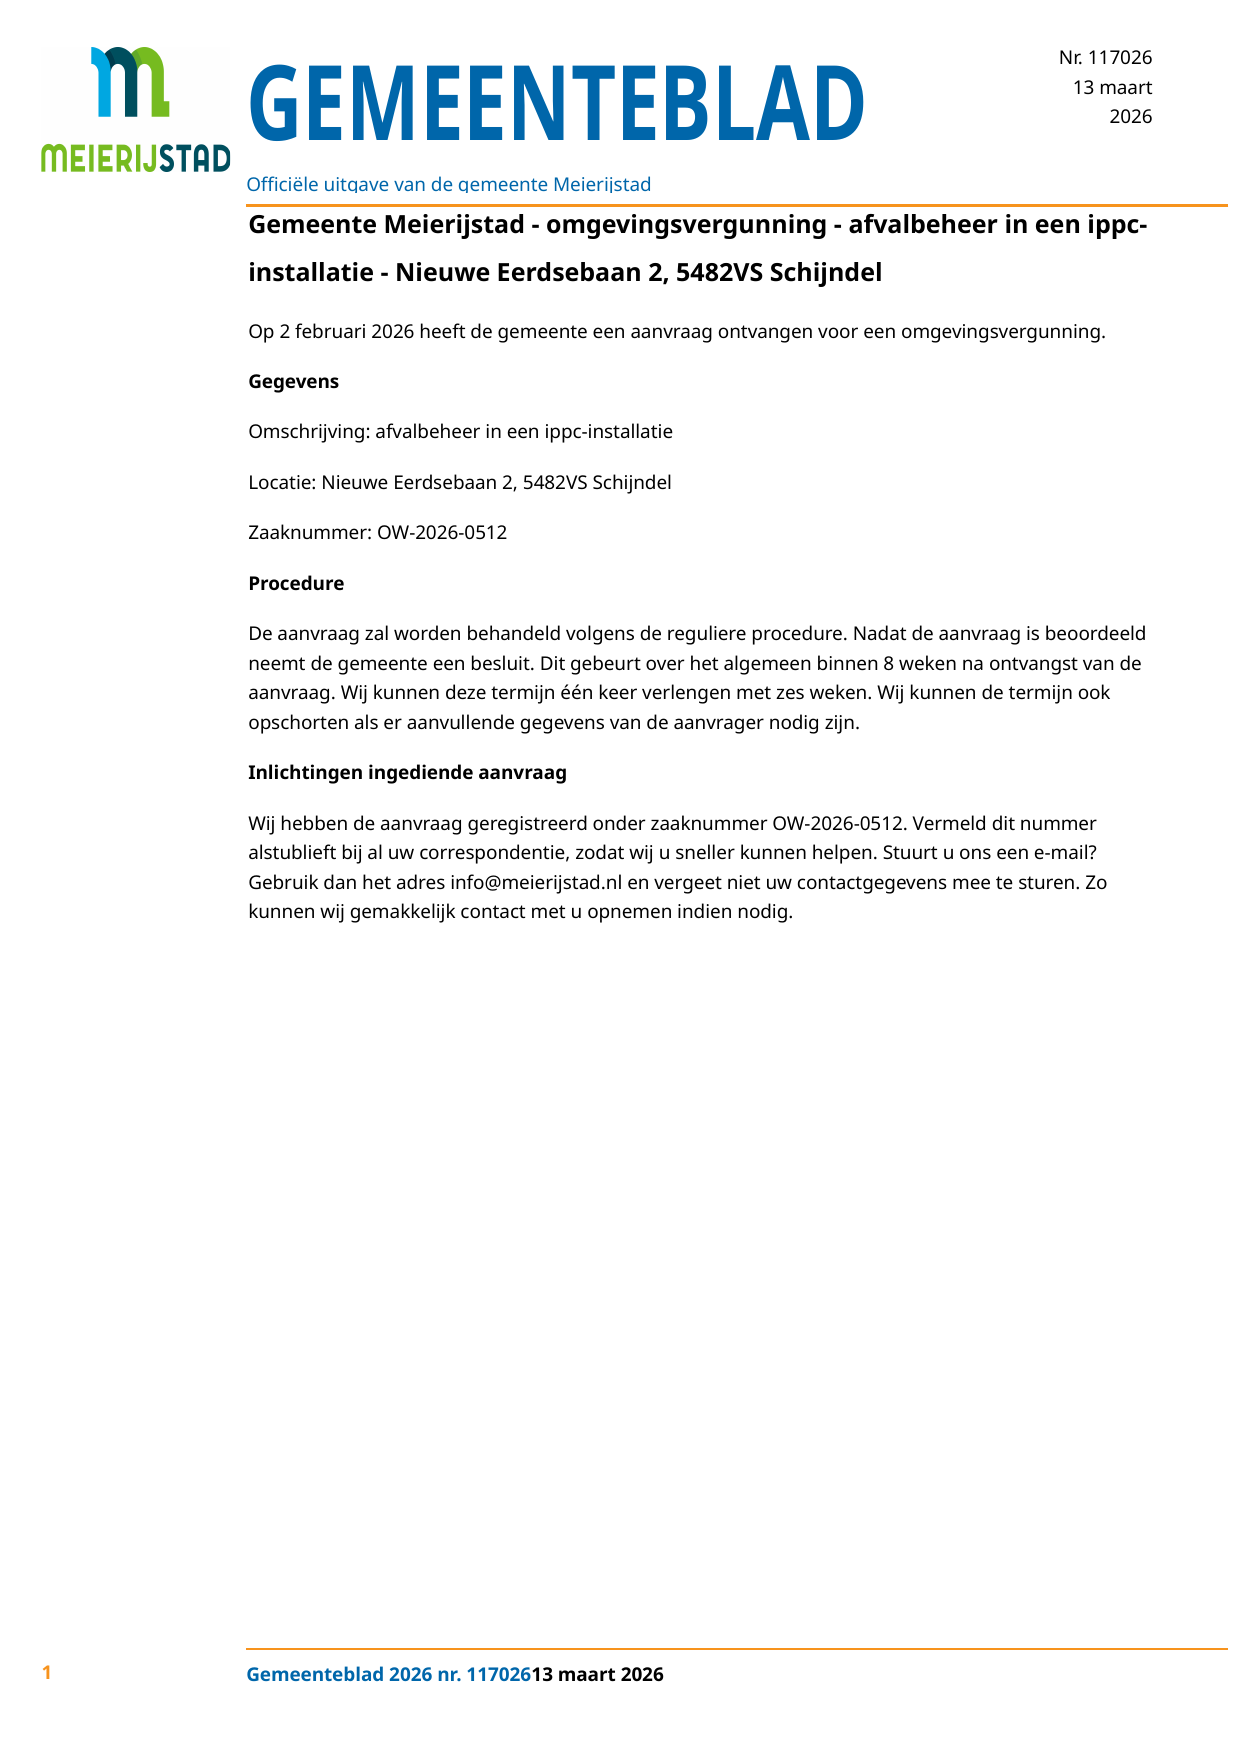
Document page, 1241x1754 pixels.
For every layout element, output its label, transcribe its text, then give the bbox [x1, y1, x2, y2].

text Gemeente Meierijstad - omgevingsvergunning - afvalbeheer in een ippc-installatie - Nieuwe Eerdsebaan 2, 5482VS Schijndel [248, 207, 1152, 288]
text Inlichtingen ingediende aanvraag [248, 759, 1152, 785]
text Zaaknummer: OW-2026-0512 [248, 519, 1152, 545]
text Omschrijving: afvalbeheer in een ippc-installatie [248, 419, 1152, 444]
picture [41, 47, 231, 172]
text Gegevens [248, 368, 1152, 394]
text Procedure [248, 570, 1152, 596]
text Op 2 februari 2026 heeft de gemeente een aanvraag ontvangen voor een omgevingsvergunning. [248, 318, 1152, 344]
text De aanvraag zal worden behandeld volgens de reguliere procedure. Nadat de aanvraag is beoordeeld neemt de gemeente een besluit. Dit gebeurt over het algemeen binnen 8 weken na ontvangst van de aanvraag. Wij kunnen deze termijn één keer verlengen met zes weken. Wij kunnen de termijn ook opschorten als er aanvullende gegevens van de aanvrager nodig zijn. [248, 620, 1152, 735]
text Locatie: Nieuwe Eerdsebaan 2, 5482VS Schijndel [248, 469, 1152, 495]
text Wij hebben de aanvraag geregistreerd onder zaaknummer OW-2026-0512. Vermeld dit nummer alstublieft bij al uw correspondentie, zodat wij u sneller kunnen helpen. Stuurt u ons een e-mail? Gebruik dan het adres info@meierijstad.nl en vergeet niet uw contactgegevens mee te sturen. Zo kunnen wij gemakkelijk contact met u opnemen indien nodig. [248, 810, 1152, 924]
